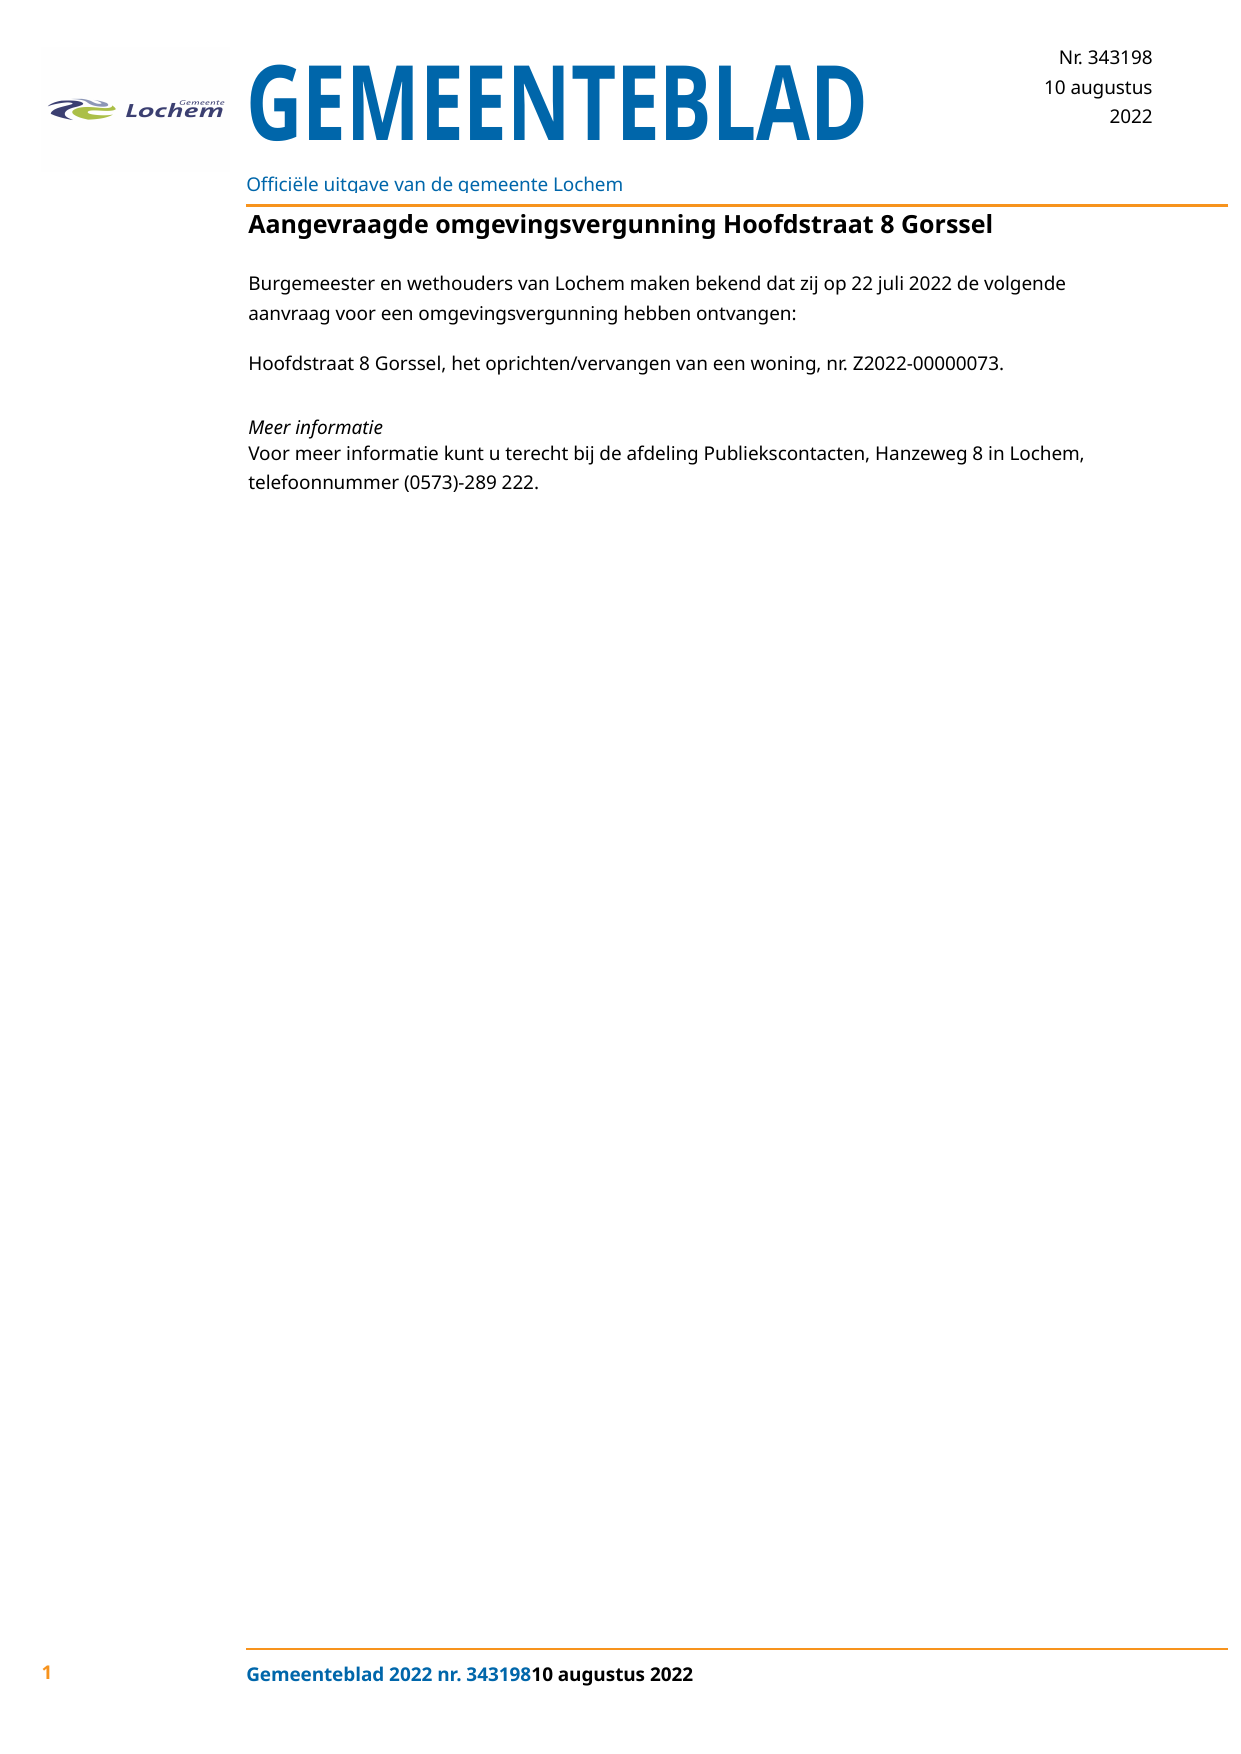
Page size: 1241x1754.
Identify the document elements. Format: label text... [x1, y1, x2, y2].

text Voor meer informatie kunt u terecht bij de afdeling Publiekscontacten, Hanzeweg 8 in Lochem, telefoonnummer (0573)-289 222. [248, 440, 1152, 495]
text Burgemeester en wethouders van Lochem maken bekend dat zij op 22 juli 2022 de volgende aanvraag voor een omgevingsvergunning hebben ontvangen: [248, 270, 1152, 326]
picture [41, 47, 231, 172]
text Hoofdstraat 8 Gorssel, het oprichten/vervangen van een woning, nr. Z2022-00000073. [248, 350, 1152, 376]
text Aangevraagde omgevingsvergunning Hoofdstraat 8 Gorssel [248, 207, 1152, 241]
text Meer informatie [248, 414, 1152, 440]
